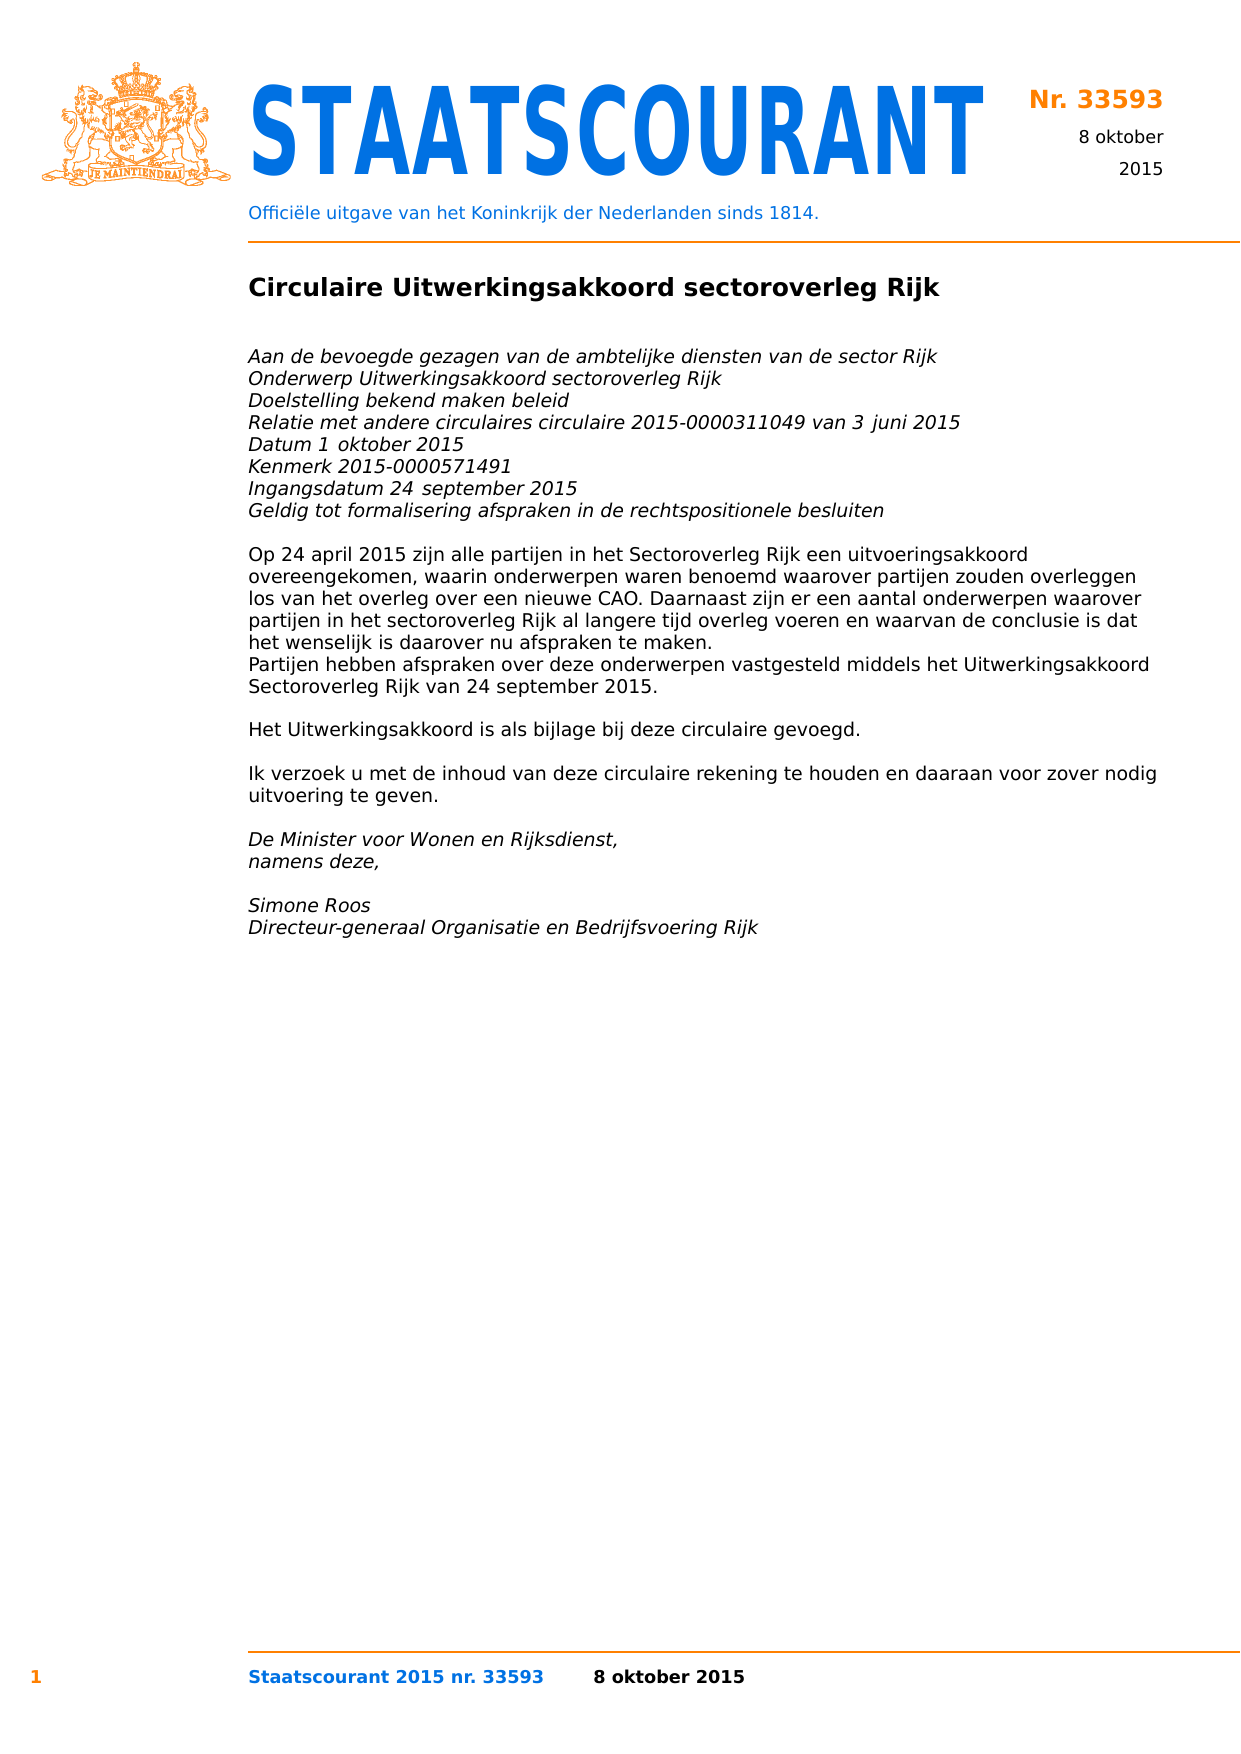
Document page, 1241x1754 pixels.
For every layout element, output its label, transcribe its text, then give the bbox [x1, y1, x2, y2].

table_header Nr. 33593 [998, 62, 1240, 121]
table_header STAATSCOURANT [248, 62, 998, 203]
text Geldig tot formalisering afspraken in de rechtspositionele besluiten [248, 500, 1163, 522]
text Het Uitwerkingsakkoord is als bijlage bij deze circulaire gevoegd. [248, 719, 1163, 741]
text De Minister voor Wonen en Rijksdienst, namens deze, Simone Roos Directeur-generaal Organisatie en Bedrijfsvoering Rijk [248, 829, 1163, 939]
subtitle Circulaire Uitwerkingsakkoord sectoroverleg Rijk [248, 273, 1163, 302]
text Ingangsdatum 24 september 2015 [248, 478, 1163, 500]
table_cell Officiële uitgave van het Koninkrijk der Nederlanden sinds 1814. [248, 203, 1240, 241]
text Ik verzoek u met de inhoud van deze circulaire rekening te houden en daaraan voor zover nodig uitvoering te geven. [248, 763, 1163, 807]
text Relatie met andere circulaires circulaire 2015-0000311049 van 3 juni 2015 [248, 412, 1163, 434]
text Datum 1 oktober 2015 [248, 434, 1163, 456]
table_cell 2015 [998, 153, 1240, 203]
text Kenmerk 2015-0000571491 [248, 456, 1163, 478]
picture [41, 62, 231, 186]
table_header [25, 62, 248, 241]
text Op 24 april 2015 zijn alle partijen in het Sectoroverleg Rijk een uitvoeringsakkoord overeengekomen, waarin onderwerpen waren benoemd waarover partijen zouden overleggen los van het overleg over een nieuwe CAO. Daarnaast zijn er een aantal onderwerpen waarover partijen in het sectoroverleg Rijk al langere tijd overleg voeren en waarvan de conclusie is dat het wenselijk is daarover nu afspraken te maken. [248, 544, 1163, 653]
text Doelstelling bekend maken beleid [248, 390, 1163, 412]
table_cell 8 oktober [998, 121, 1240, 153]
text Aan de bevoegde gezagen van de ambtelijke diensten van de sector Rijk [248, 346, 1163, 368]
text Partijen hebben afspraken over deze onderwerpen vastgesteld middels het Uitwerkingsakkoord Sectoroverleg Rijk van 24 september 2015. [248, 653, 1163, 697]
text Onderwerp Uitwerkingsakkoord sectoroverleg Rijk [248, 368, 1163, 390]
